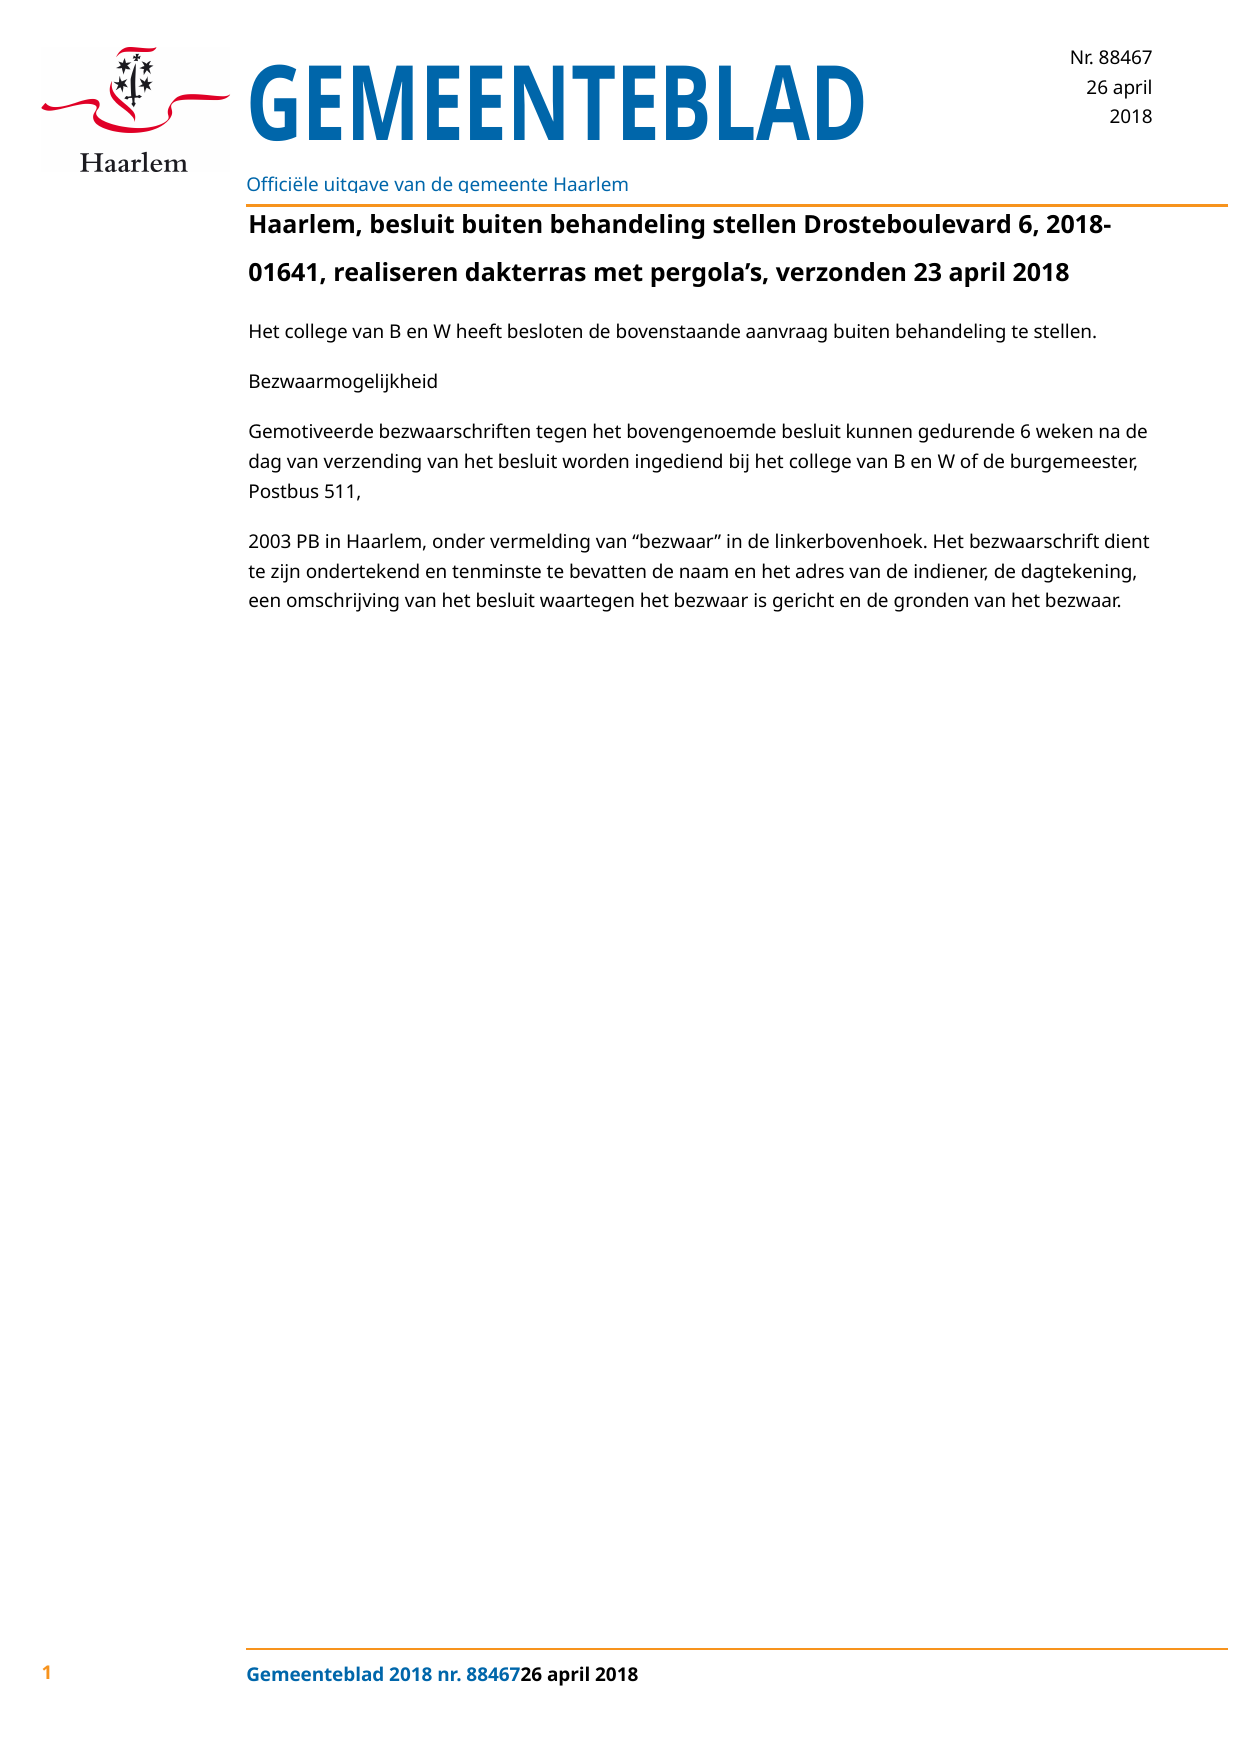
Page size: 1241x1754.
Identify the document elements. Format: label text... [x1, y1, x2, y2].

text Haarlem, besluit buiten behandeling stellen Drosteboulevard 6, 2018-01641, realiseren dakterras met pergola’s, verzonden 23 april 2018 [248, 207, 1152, 288]
picture [41, 47, 231, 172]
text 2003 PB in Haarlem, onder vermelding van “bezwaar” in de linkerbovenhoek. Het bezwaarschrift dient te zijn ondertekend en tenminste te bevatten de naam en het adres van de indiener, de dagtekening, een omschrijving van het besluit waartegen het bezwaar is gericht en de gronden van het bezwaar. [248, 528, 1152, 613]
text Gemotiveerde bezwaarschriften tegen het bovengenoemde besluit kunnen gedurende 6 weken na de dag van verzending van het besluit worden ingediend bij het college van B en W of de burgemeester, Postbus 511, [248, 419, 1152, 504]
text Het college van B en W heeft besloten de bovenstaande aanvraag buiten behandeling te stellen. [248, 318, 1152, 344]
text Bezwaarmogelijkheid [248, 368, 1152, 394]
